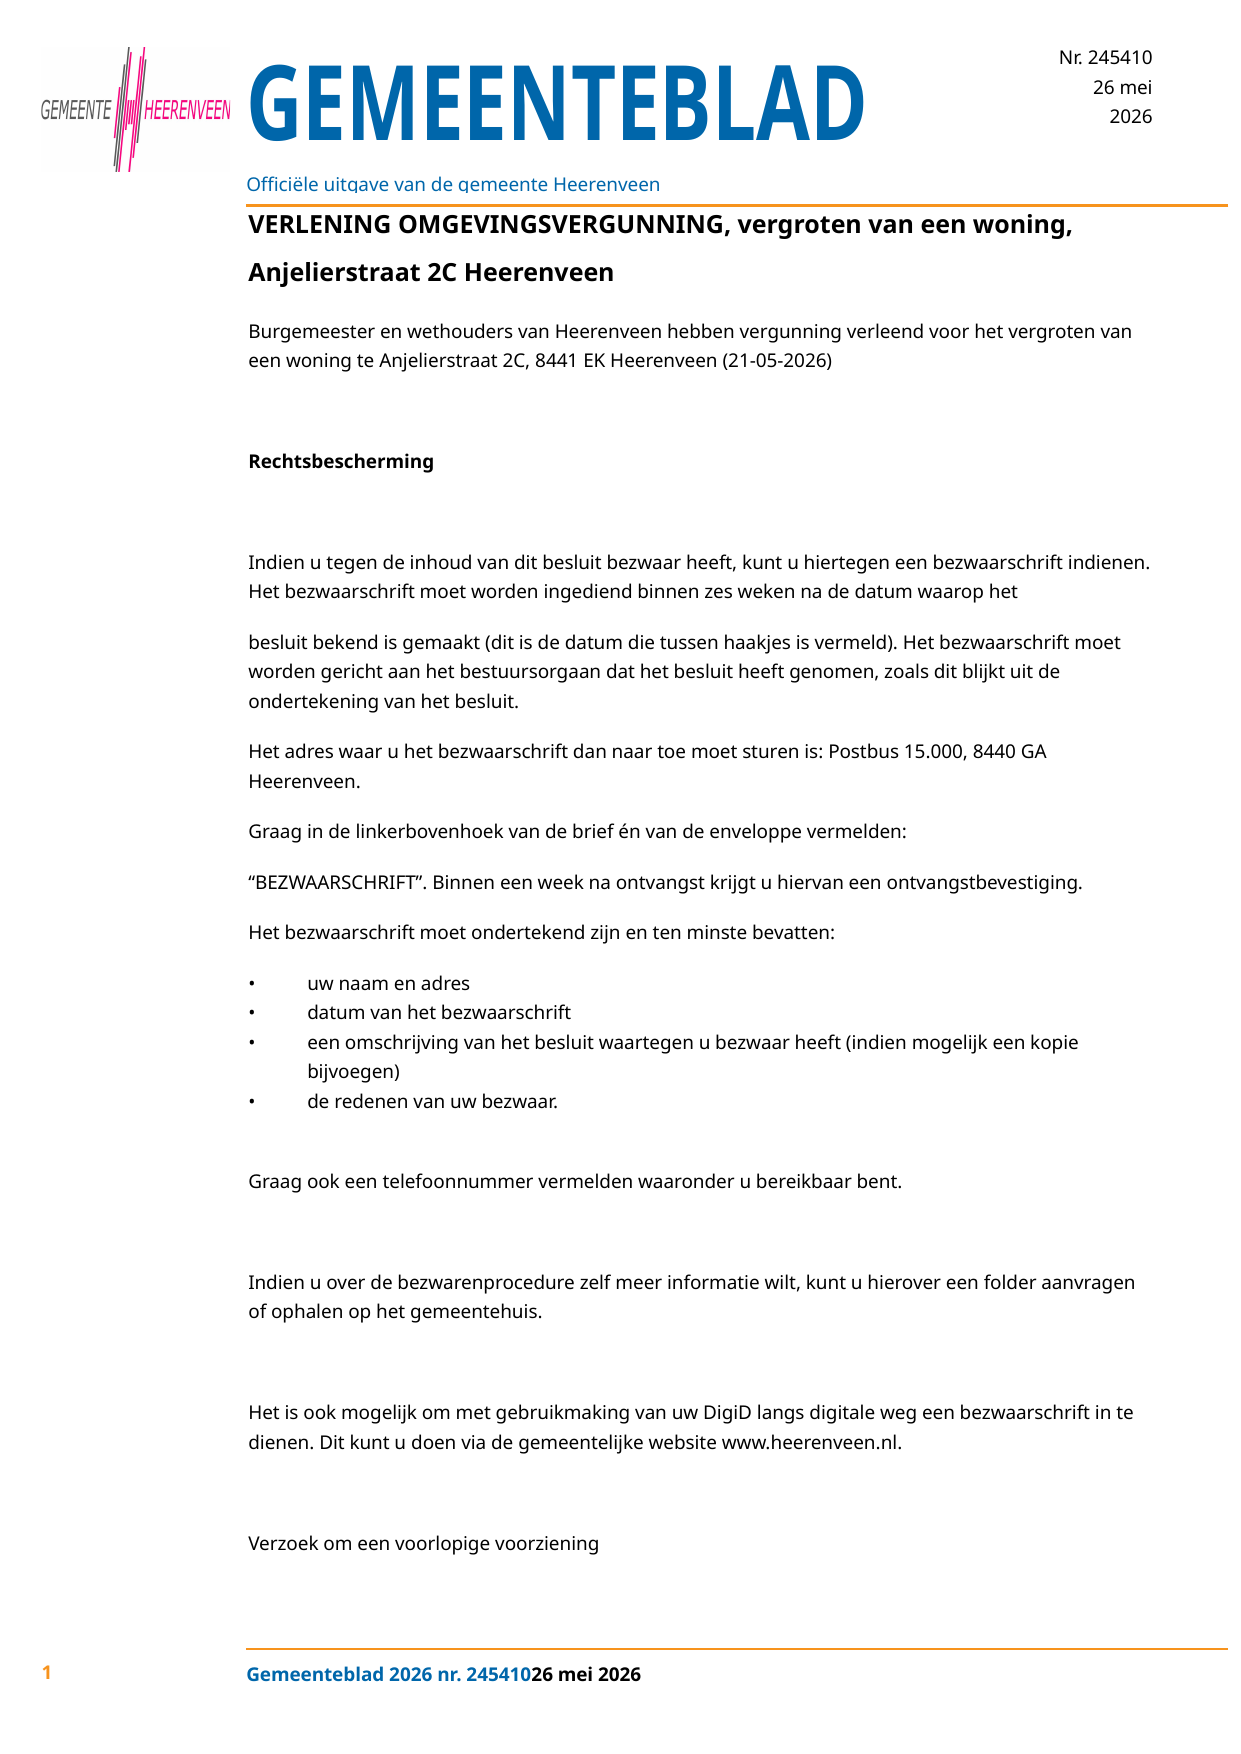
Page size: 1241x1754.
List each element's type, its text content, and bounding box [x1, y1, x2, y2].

text Graag in de linkerbovenhoek van de brief én van de enveloppe vermelden: [248, 819, 1152, 844]
text Het bezwaarschrift moet ondertekend zijn en ten minste bevatten: [248, 919, 1152, 945]
text Indien u over de bezwarenprocedure zelf meer informatie wilt, kunt u hierover een folder aanvragen of ophalen op het gemeentehuis. [248, 1269, 1152, 1324]
list uw naam en adres [248, 970, 1152, 996]
text Het adres waar u het bezwaarschrift dan naar toe moet sturen is: Postbus 15.000, 8440 GA Heerenveen. [248, 739, 1152, 794]
text Rechtsbescherming [248, 448, 1152, 474]
text “BEZWAARSCHRIFT”. Binnen een week na ontvangst krijgt u hiervan een ontvangstbevestiging. [248, 869, 1152, 895]
text besluit bekend is gemaakt (dit is de datum die tussen haakjes is vermeld). Het bezwaarschrift moet worden gericht aan het bestuursorgaan dat het besluit heeft genomen, zoals dit blijkt uit de ondertekening van het besluit. [248, 629, 1152, 714]
text Het is ook mogelijk om met gebruikmaking van uw DigiD langs digitale weg een bezwaarschrift in te dienen. Dit kunt u doen via de gemeentelijke website www.heerenveen.nl. [248, 1399, 1152, 1455]
text VERLENING OMGEVINGSVERGUNNING, vergroten van een woning, Anjelierstraat 2C Heerenveen [248, 207, 1152, 288]
picture [41, 47, 231, 172]
text Graag ook een telefoonnummer vermelden waaronder u bereikbaar bent. [248, 1168, 1152, 1194]
list de redenen van uw bezwaar. [248, 1088, 1152, 1114]
text Burgemeester en wethouders van Heerenveen hebben vergunning verleend voor het vergroten van een woning te Anjelierstraat 2C, 8441 EK Heerenveen (21-05-2026) [248, 318, 1152, 373]
list datum van het bezwaarschrift [248, 999, 1152, 1025]
text Indien u tegen de inhoud van dit besluit bezwaar heeft, kunt u hiertegen een bezwaarschrift indienen. Het bezwaarschrift moet worden ingediend binnen zes weken na de datum waarop het [248, 549, 1152, 604]
list een omschrijving van het besluit waartegen u bezwaar heeft (indien mogelijk een kopie bijvoegen) [248, 1029, 1152, 1084]
text Verzoek om een voorlopige voorziening [248, 1530, 1152, 1556]
